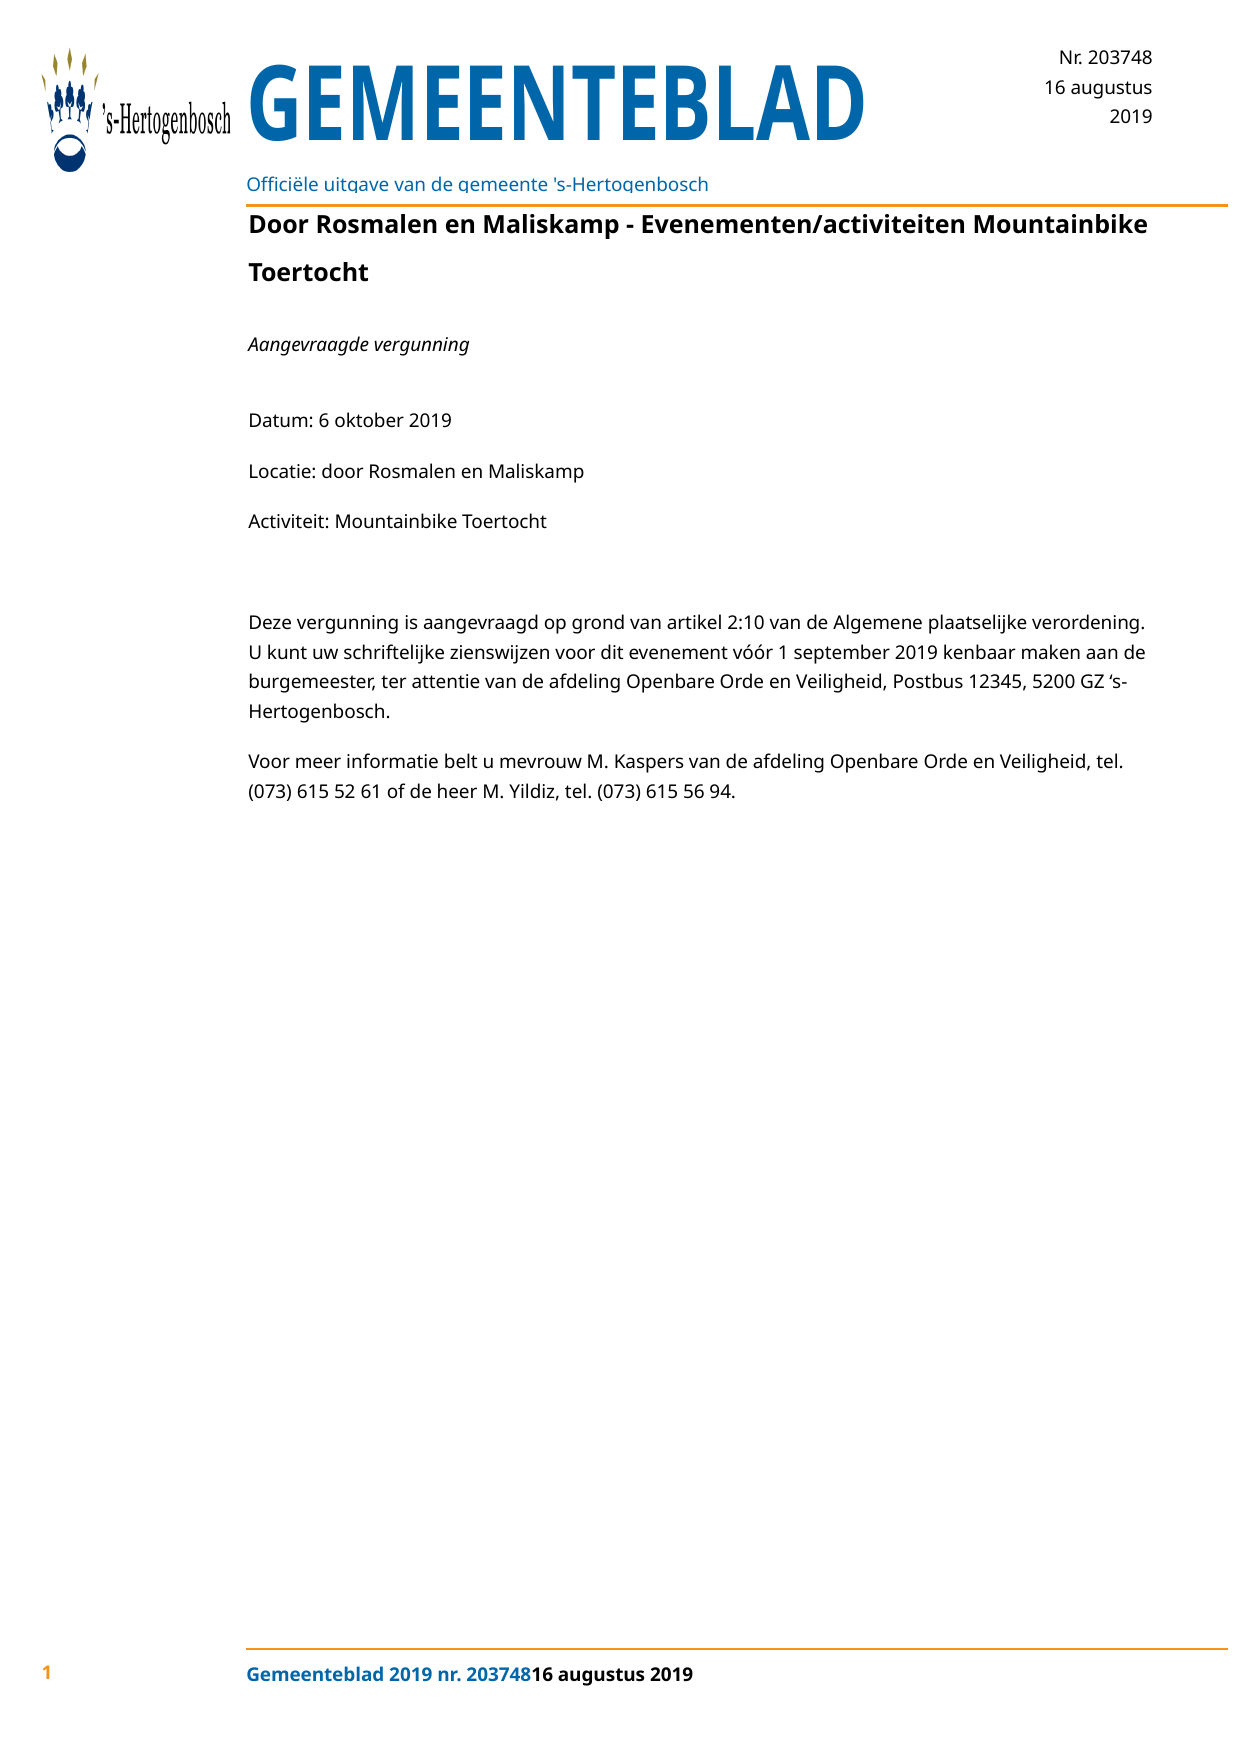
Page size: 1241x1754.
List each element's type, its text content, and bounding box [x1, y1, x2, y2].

text Locatie: door Rosmalen en Maliskamp [248, 458, 1152, 484]
text Voor meer informatie belt u mevrouw M. Kaspers van de afdeling Openbare Orde en Veiligheid, tel. (073) 615 52 61 of de heer M. Yildiz, tel. (073) 615 56 94. [248, 748, 1152, 804]
text Datum: 6 oktober 2019 [248, 408, 1152, 433]
text Deze vergunning is aangevraagd op grond van artikel 2:10 van de Algemene plaatselijke verordening. U kunt uw schriftelijke zienswijzen voor dit evenement vóór 1 september 2019 kenbaar maken aan de burgemeester, ter attentie van de afdeling Openbare Orde en Veiligheid, Postbus 12345, 5200 GZ ‘s-Hertogenbosch. [248, 609, 1152, 724]
picture [41, 47, 231, 172]
text Activiteit: Mountainbike Toertocht [248, 508, 1152, 534]
text Aangevraagde vergunning [248, 331, 1152, 357]
text Door Rosmalen en Maliskamp - Evenementen/activiteiten Mountainbike Toertocht [248, 207, 1152, 288]
